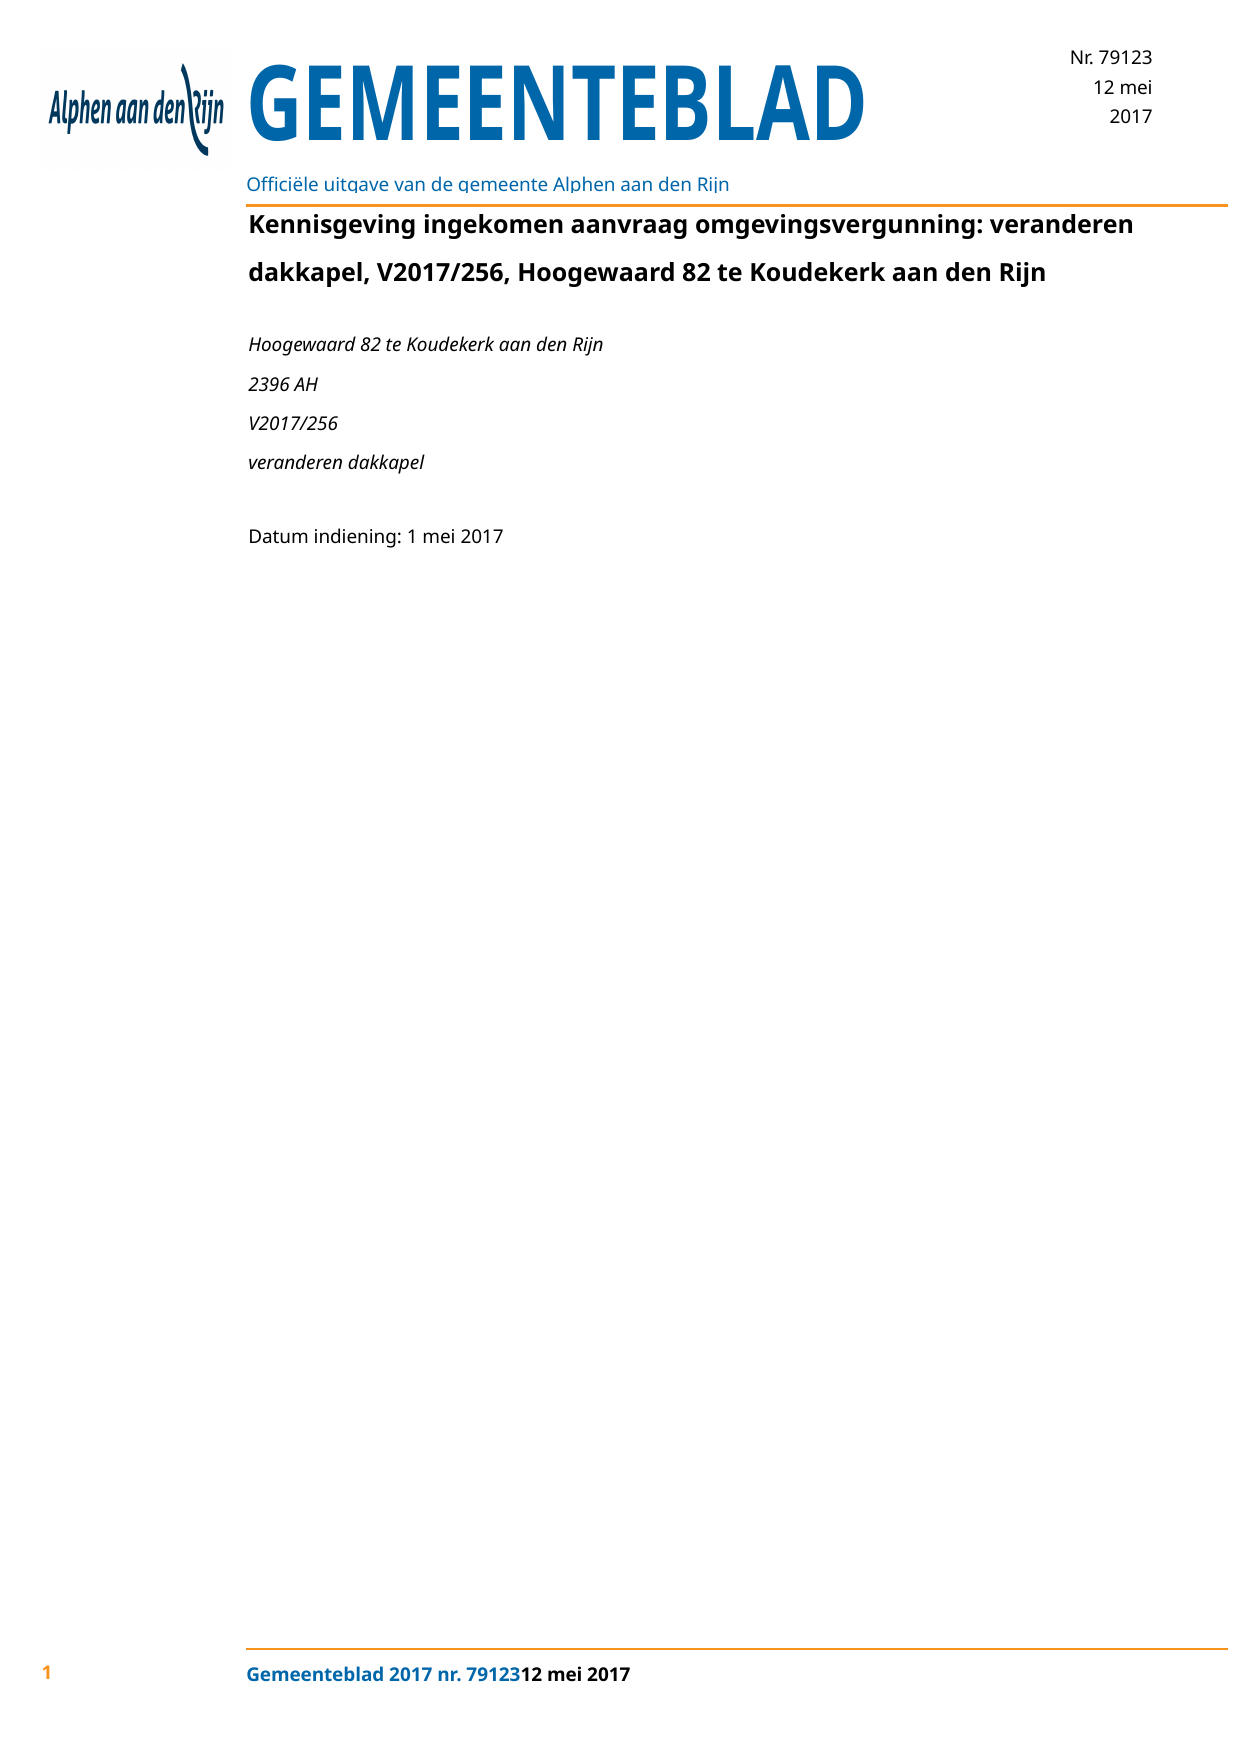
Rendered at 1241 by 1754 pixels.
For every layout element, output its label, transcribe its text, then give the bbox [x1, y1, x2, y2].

text Hoogewaard 82 te Koudekerk aan den Rijn [248, 331, 1152, 357]
picture [41, 47, 231, 172]
text veranderen dakkapel [248, 449, 1152, 475]
text V2017/256 [248, 410, 1152, 436]
text Datum indiening: 1 mei 2017 [248, 523, 1152, 548]
text 2396 AH [248, 371, 1152, 396]
text Kennisgeving ingekomen aanvraag omgevingsvergunning: veranderen dakkapel, V2017/256, Hoogewaard 82 te Koudekerk aan den Rijn [248, 207, 1152, 288]
